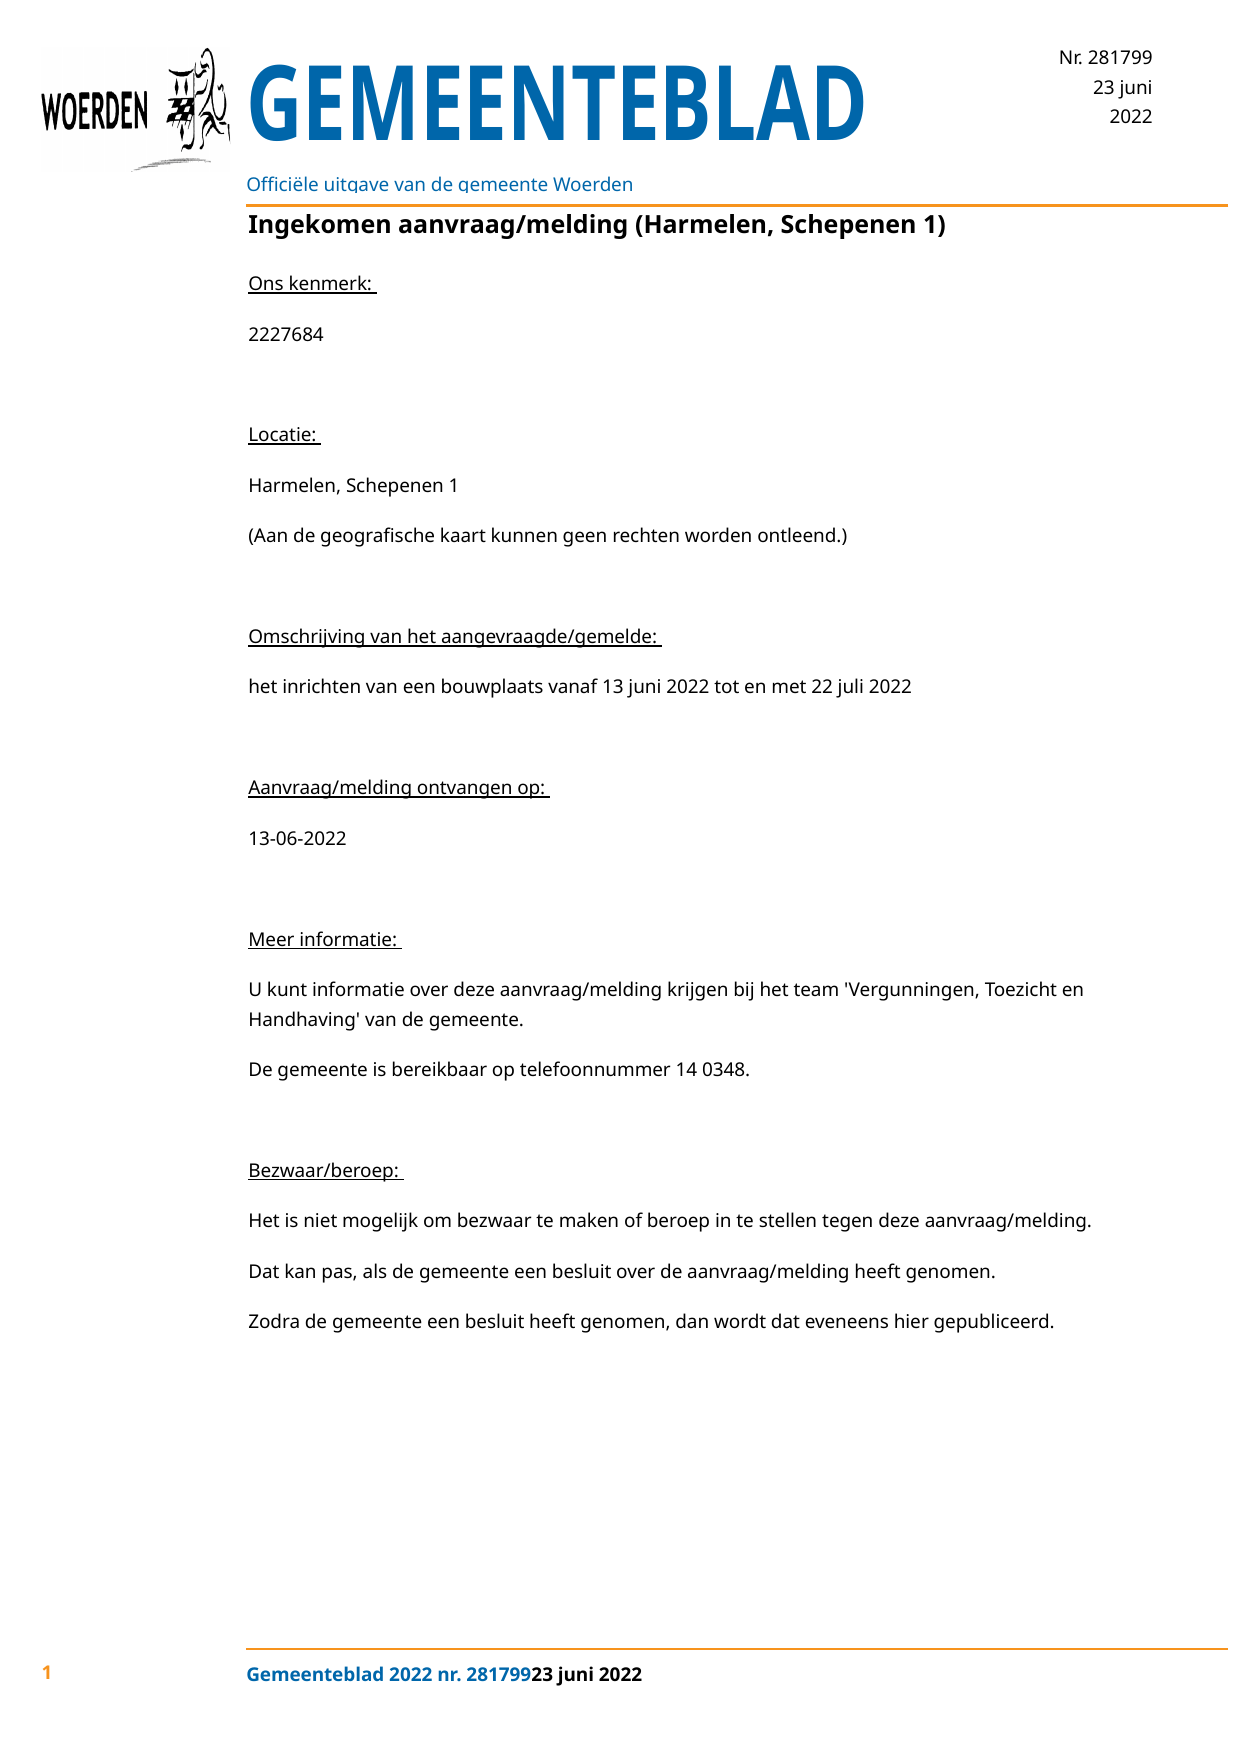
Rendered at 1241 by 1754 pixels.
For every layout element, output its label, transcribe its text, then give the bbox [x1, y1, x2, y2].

text Ingekomen aanvraag/melding (Harmelen, Schepenen 1) [248, 207, 1152, 241]
text Locatie: [248, 422, 1152, 447]
text 13-06-2022 [248, 825, 1152, 851]
text Aanvraag/melding ontvangen op: [248, 774, 1152, 800]
text Ons kenmerk: [248, 270, 1152, 296]
text (Aan de geografische kaart kunnen geen rechten worden ontleend.) [248, 522, 1152, 548]
text Harmelen, Schepenen 1 [248, 472, 1152, 498]
text Zodra de gemeente een besluit heeft genomen, dan wordt dat eveneens hier gepubliceerd. [248, 1308, 1152, 1334]
text 2227684 [248, 321, 1152, 346]
text Meer informatie: [248, 926, 1152, 951]
text De gemeente is bereikbaar op telefoonnummer 14 0348. [248, 1056, 1152, 1082]
picture [41, 47, 231, 172]
text Bezwaar/beroep: [248, 1157, 1152, 1183]
text het inrichten van een bouwplaats vanaf 13 juni 2022 tot en met 22 juli 2022 [248, 674, 1152, 699]
text Het is niet mogelijk om bezwaar te maken of beroep in te stellen tegen deze aanvraag/melding. [248, 1207, 1152, 1233]
text Dat kan pas, als de gemeente een besluit over de aanvraag/melding heeft genomen. [248, 1258, 1152, 1283]
text U kunt informatie over deze aanvraag/melding krijgen bij het team 'Vergunningen, Toezicht en Handhaving' van de gemeente. [248, 976, 1152, 1031]
text Omschrijving van het aangevraagde/gemelde: [248, 623, 1152, 649]
